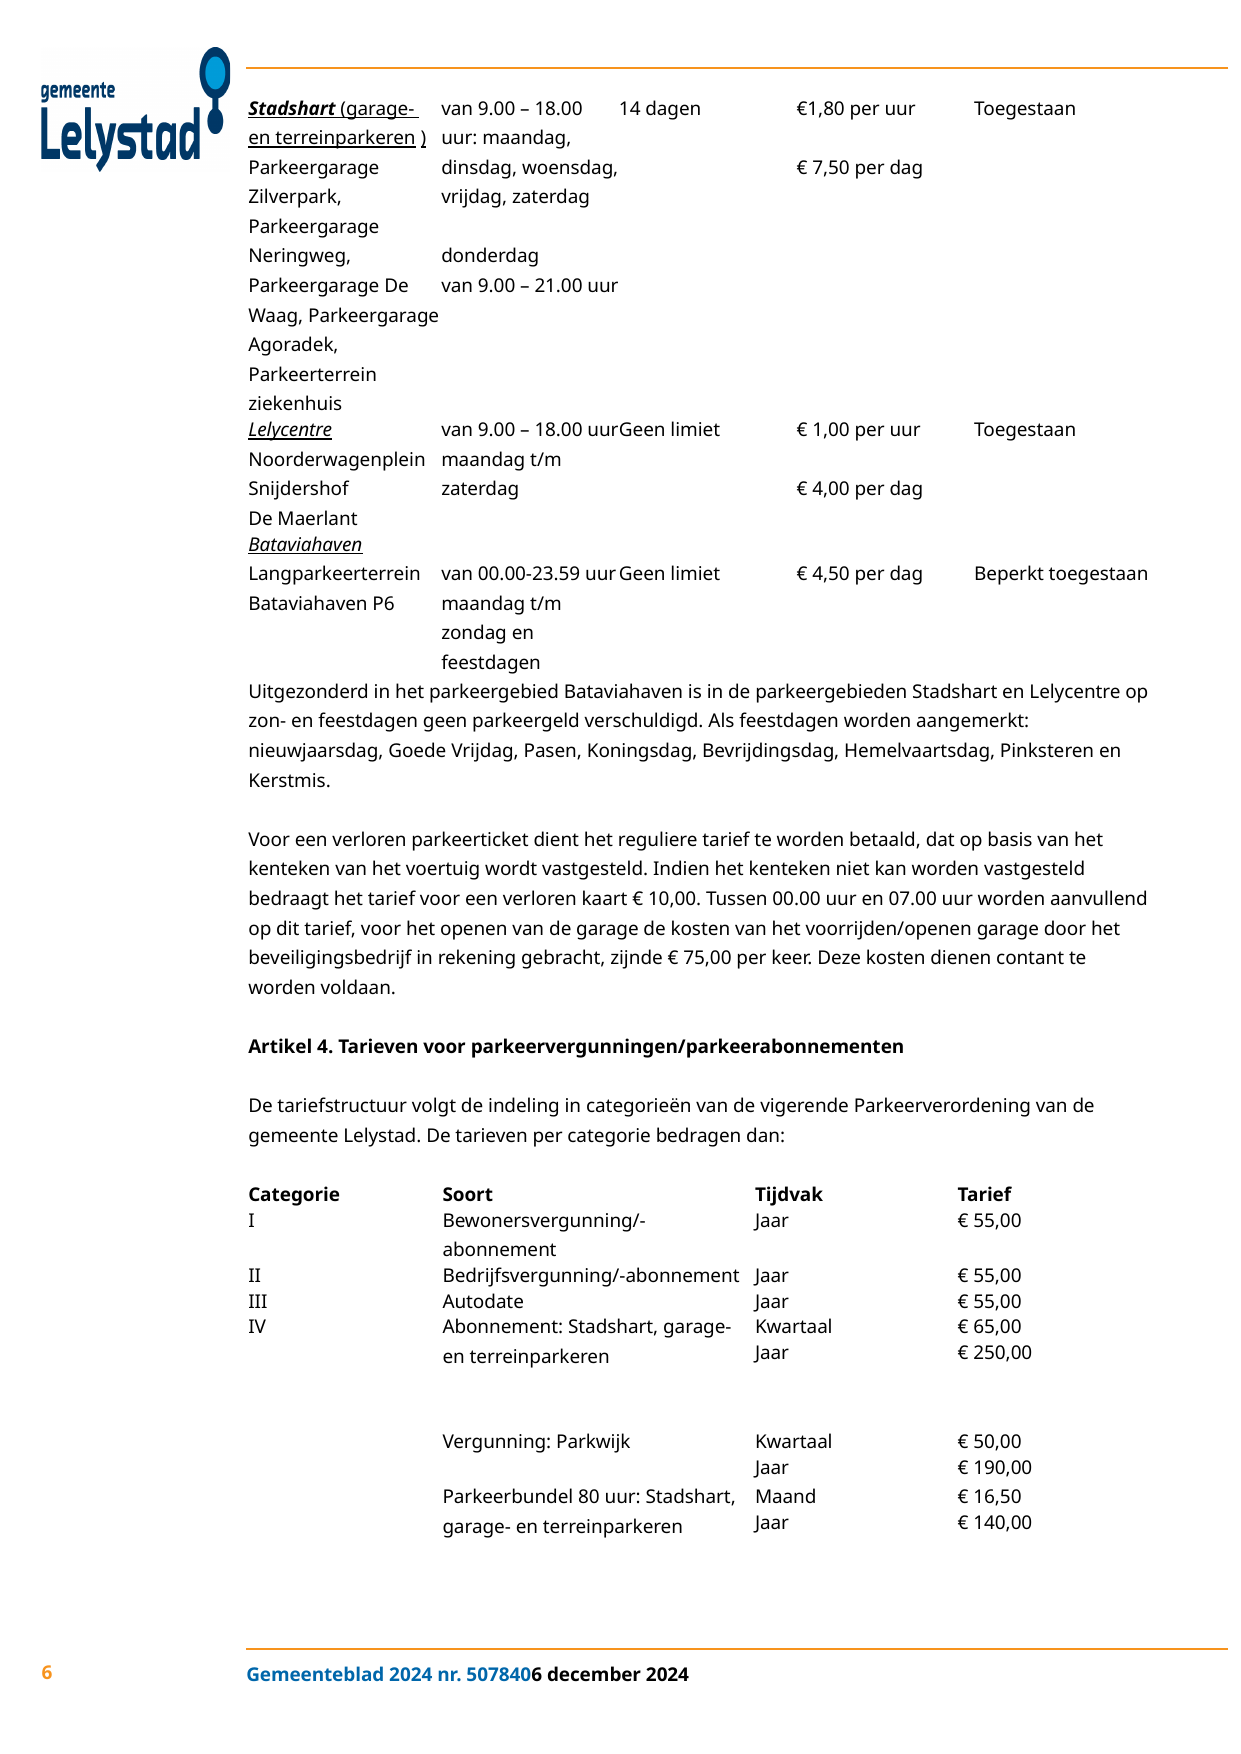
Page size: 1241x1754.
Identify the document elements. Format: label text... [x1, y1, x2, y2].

table_cell van 9.00 – 18.00 uur maandag t/m zaterdag [441, 416, 619, 531]
text Voor een verloren parkeerticket dient het reguliere tarief te worden betaald, dat op basis van het kenteken van het voertuig wordt vastgesteld. Indien het kenteken niet kan worden vastgesteld bedraagt het tarief voor een verloren kaart € 10,00. Tussen 00.00 uur en 07.00 uur worden aanvullend op dit tarief, voor het openen van de garage de kosten van het voorrijden/openen garage door het beveiligingsbedrijf in rekening gebracht, zijnde € 75,00 per keer. Deze kosten dienen contant te worden voldaan. [248, 826, 1152, 1000]
table_cell Kwartaal [755, 1428, 957, 1454]
table_cell Lelycentre Noorderwagenplein Snijdershof De Maerlant [248, 416, 441, 531]
picture [41, 47, 231, 172]
table_cell € 190,00 [958, 1454, 1152, 1483]
table_cell € 16,50 [958, 1484, 1152, 1509]
table_cell van 9.00 – 18.00 uur: maandag, dinsdag, woensdag, vrijdag, zaterdag donderdag van 9.00 – 21.00 uur [441, 95, 619, 416]
table_cell € 250,00 [958, 1339, 1152, 1428]
table_cell I [248, 1207, 442, 1262]
table_cell Toegestaan [974, 416, 1152, 531]
text Artikel 4. Tarieven voor parkeervergunningen/parkeerabonnementen [248, 1033, 1152, 1059]
text Uitgezonderd in het parkeergebied Bataviahaven is in de parkeergebieden Stadshart en Lelycentre op zon- en feestdagen geen parkeergeld verschuldigd. Als feestdagen worden aangemerkt: nieuwjaarsdag, Goede Vrijdag, Pasen, Koningsdag, Bevrijdingsdag, Hemelvaartsdag, Pinksteren en Kerstmis. [248, 678, 1152, 793]
table_cell € 55,00 [958, 1262, 1152, 1288]
table_cell Jaar [755, 1207, 957, 1262]
table_cell Jaar [755, 1262, 957, 1288]
text De tariefstructuur volgt de indeling in categorieën van de vigerende Parkeerverordening van de gemeente Lelystad. De tarieven per categorie bedragen dan: [248, 1092, 1152, 1148]
table_cell € 65,00 [958, 1314, 1152, 1339]
table_cell € 55,00 [958, 1288, 1152, 1314]
table_header Soort [442, 1181, 755, 1207]
table_cell Bewonersvergunning/-abonnement [442, 1207, 755, 1262]
table_header Categorie [248, 1181, 442, 1207]
table_cell Geen limiet [619, 531, 796, 675]
table_cell Geen limiet [619, 416, 796, 531]
table_cell Abonnement: Stadshart, garage- en terreinparkeren [442, 1314, 755, 1428]
table_cell Bataviahaven Langparkeerterrein Bataviahaven P6 [248, 531, 441, 675]
table_header Tarief [958, 1181, 1152, 1207]
table_cell Jaar [755, 1339, 957, 1428]
table_cell Autodate [442, 1288, 755, 1314]
table_cell Beperkt toegestaan [974, 531, 1152, 675]
table_cell II [248, 1262, 442, 1288]
table_cell Stadshart (garage- en terreinparkeren ) Parkeergarage Zilverpark, Parkeergarage Neringweg, Parkeergarage De Waag, Parkeergarage Agoradek, Parkeerterrein ziekenhuis [248, 95, 441, 416]
table_cell Parkeerbundel 80 uur: Stadshart, garage- en terreinparkeren [442, 1484, 755, 1598]
table_cell III [248, 1288, 442, 1314]
table_cell € 55,00 [958, 1207, 1152, 1262]
table_cell € 140,00 [958, 1509, 1152, 1598]
table_cell € 50,00 [958, 1428, 1152, 1454]
table_cell 14 dagen [619, 95, 796, 416]
table_cell Jaar [755, 1288, 957, 1314]
table_cell Kwartaal [755, 1314, 957, 1339]
table_cell IV [248, 1314, 442, 1598]
table_cell van 00.00-23.59 uur maandag t/m zondag en feestdagen [441, 531, 619, 675]
table_cell € 4,50 per dag [796, 531, 974, 675]
table_cell Jaar [755, 1509, 957, 1598]
table_cell Vergunning: Parkwijk [442, 1428, 755, 1483]
table_cell Jaar [755, 1454, 957, 1483]
table_cell €1,80 per uur € 7,50 per dag [796, 95, 974, 416]
table_cell Toegestaan [974, 95, 1152, 416]
table_header Tijdvak [755, 1181, 957, 1207]
table_cell Bedrijfsvergunning/-abonnement [442, 1262, 755, 1288]
table_cell Maand [755, 1484, 957, 1509]
table_cell € 1,00 per uur € 4,00 per dag [796, 416, 974, 531]
